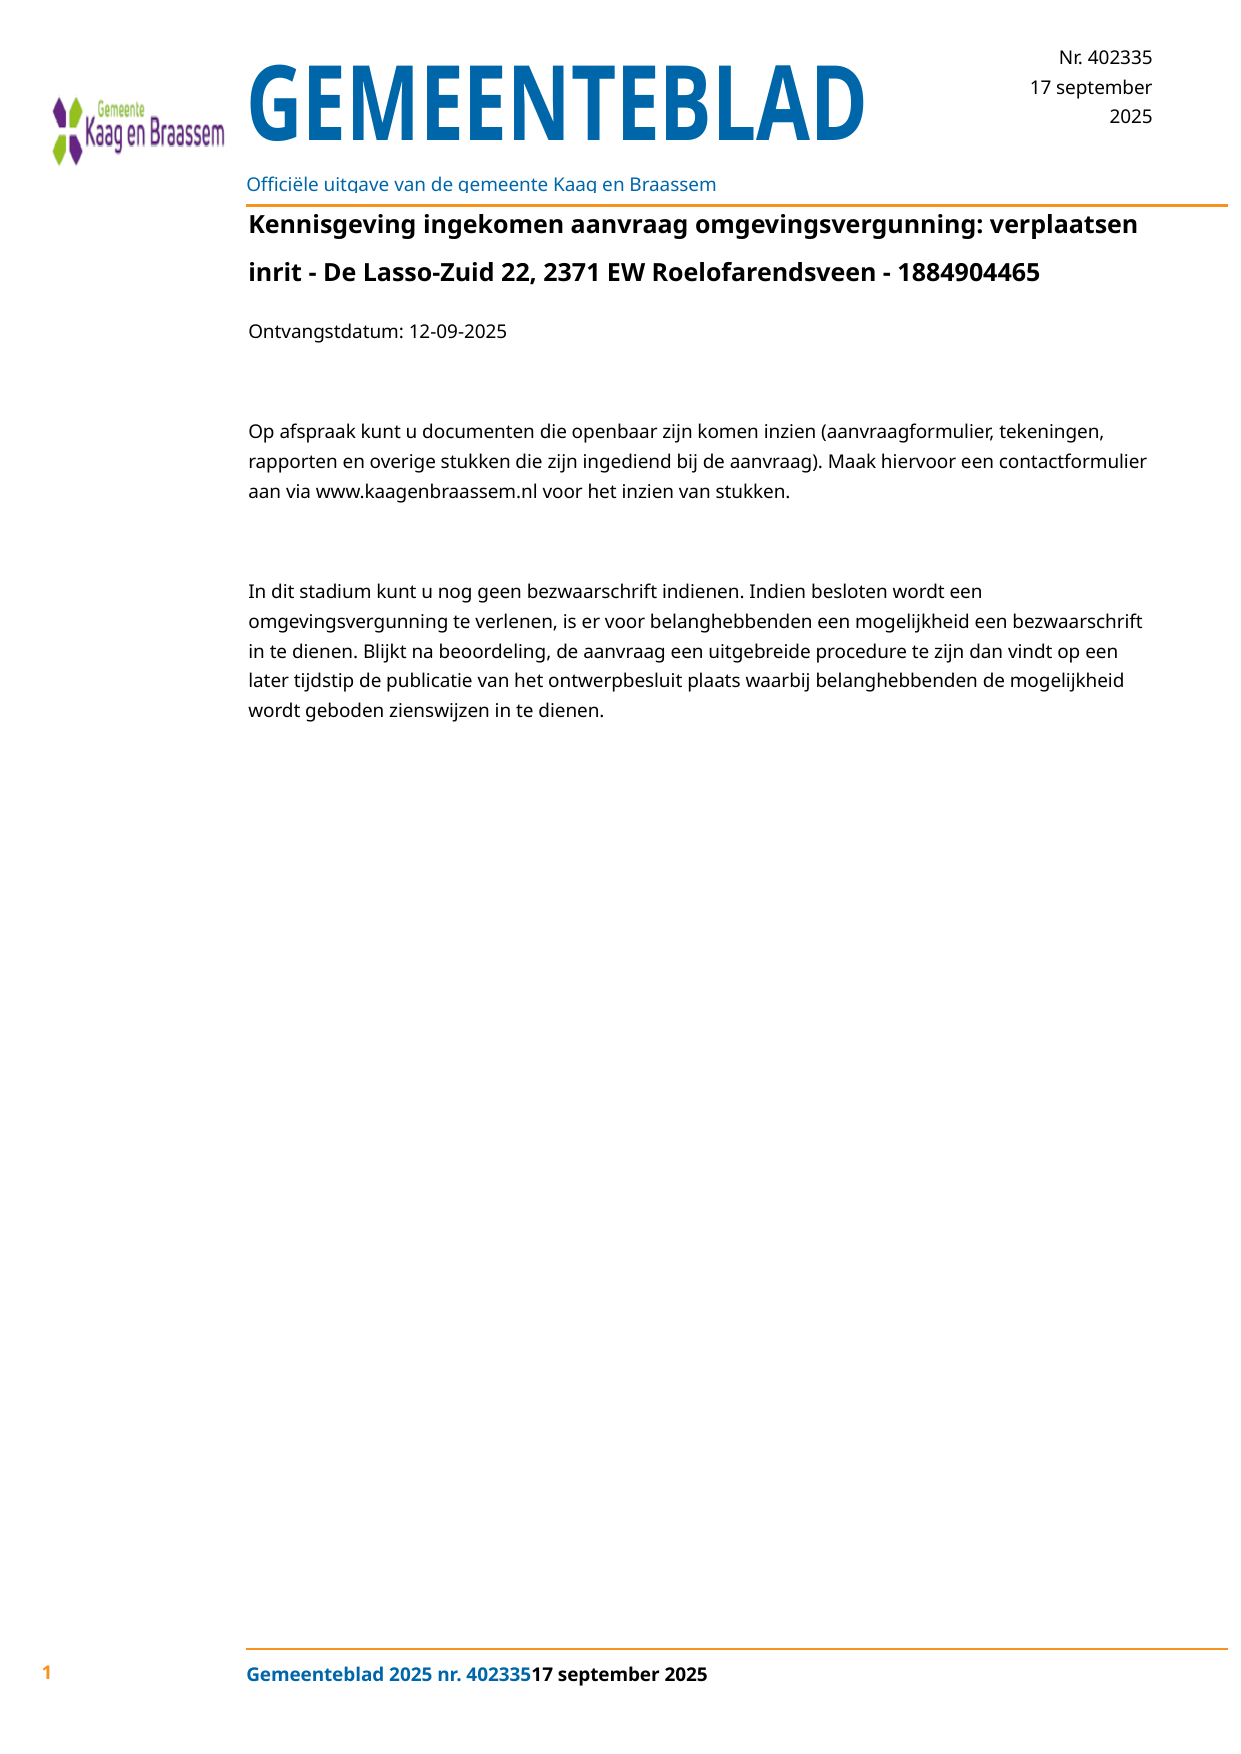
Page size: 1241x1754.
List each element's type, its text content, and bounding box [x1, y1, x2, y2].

text Kennisgeving ingekomen aanvraag omgevingsvergunning: verplaatsen inrit - De Lasso-Zuid 22, 2371 EW Roelofarendsveen - 1884904465 [248, 207, 1152, 288]
text Ontvangstdatum: 12-09-2025 [248, 318, 1152, 344]
text In dit stadium kunt u nog geen bezwaarschrift indienen. Indien besloten wordt een omgevingsvergunning te verlenen, is er voor belanghebbenden een mogelijkheid een bezwaarschrift in te dienen. Blijkt na beoordeling, de aanvraag een uitgebreide procedure te zijn dan vindt op een later tijdstip de publicatie van het ontwerpbesluit plaats waarbij belanghebbenden de mogelijkheid wordt geboden zienswijzen in te dienen. [248, 579, 1152, 723]
picture [41, 47, 231, 172]
text Op afspraak kunt u documenten die openbaar zijn komen inzien (aanvraagformulier, tekeningen, rapporten en overige stukken die zijn ingediend bij de aanvraag). Maak hiervoor een contactformulier aan via www.kaagenbraassem.nl voor het inzien van stukken. [248, 419, 1152, 504]
